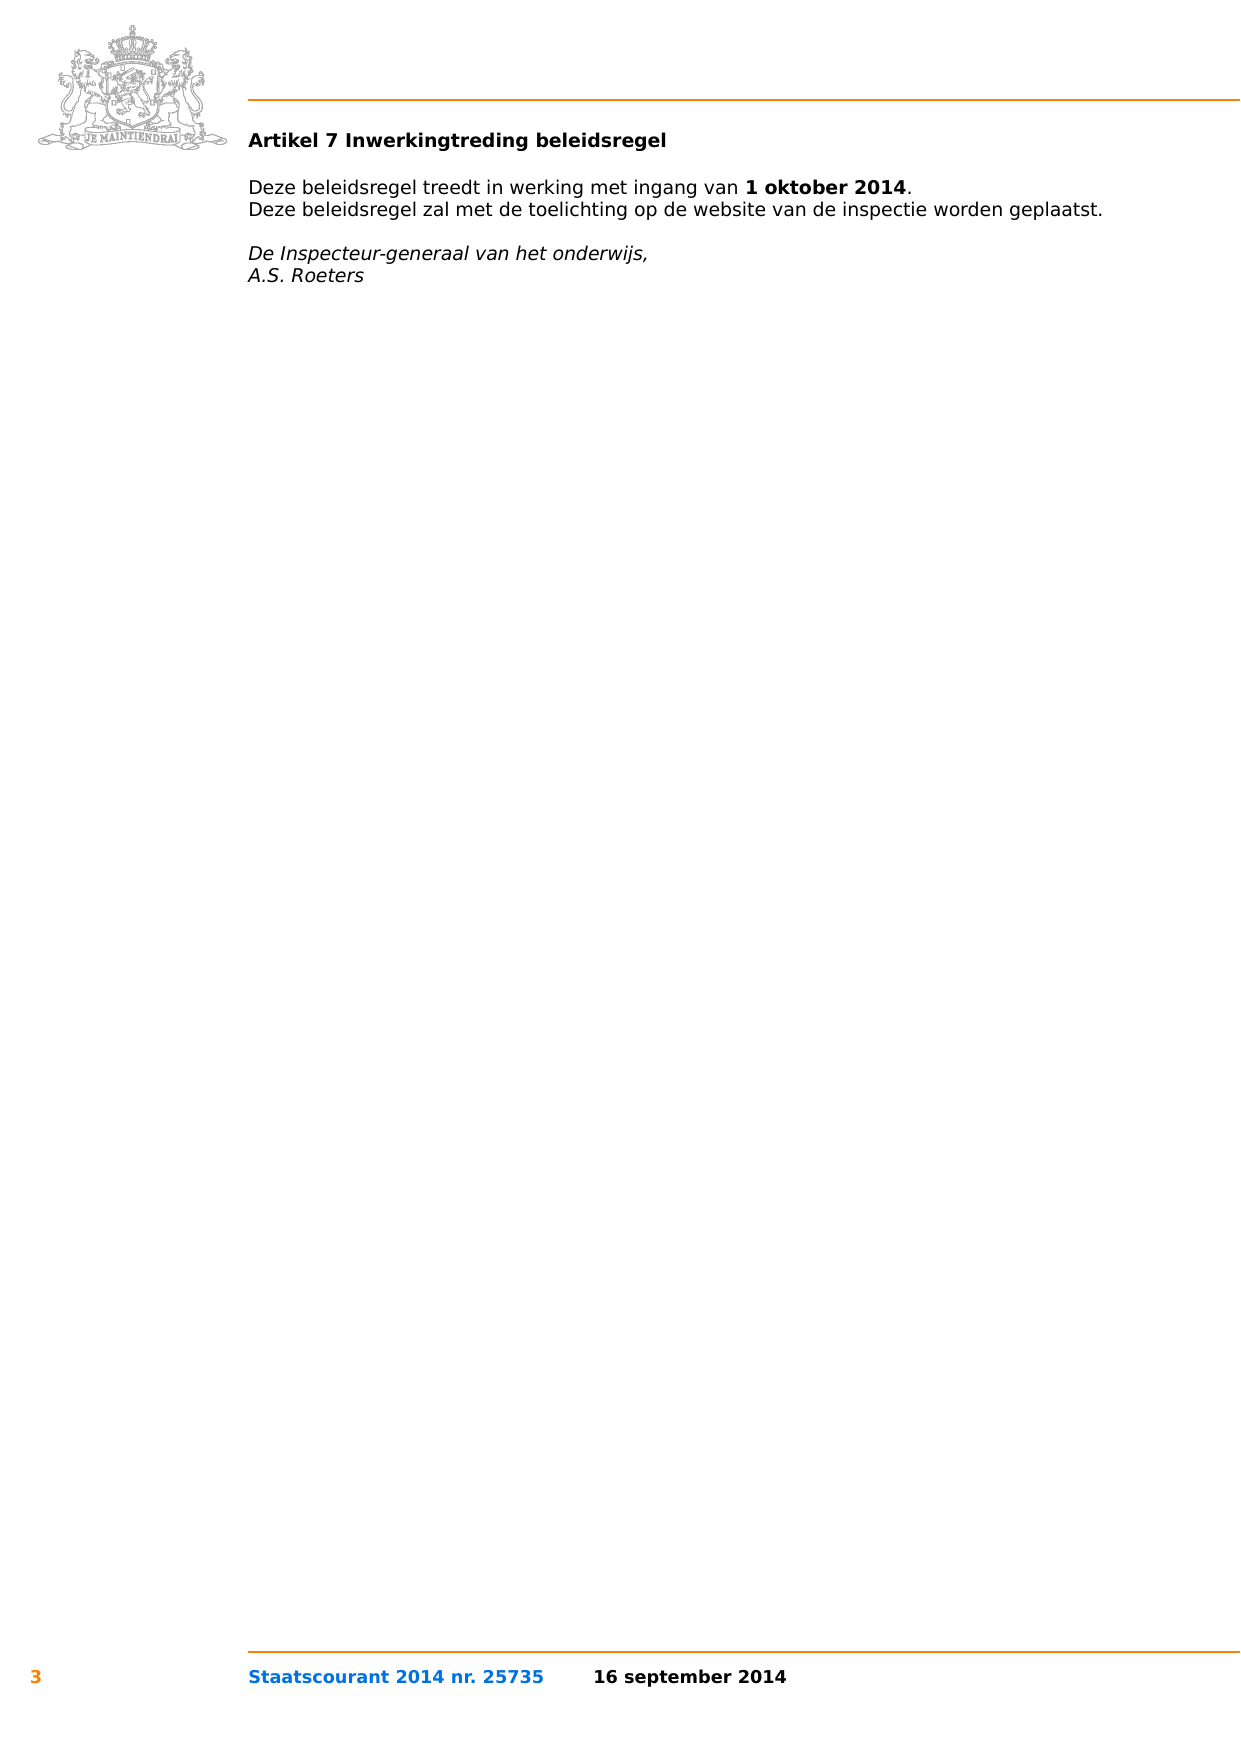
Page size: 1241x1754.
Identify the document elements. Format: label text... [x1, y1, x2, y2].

subtitle Artikel 7 Inwerkingtreding beleidsregel [248, 130, 1163, 152]
text Deze beleidsregel zal met de toelichting op de website van de inspectie worden geplaatst. [248, 199, 1163, 221]
text Deze beleidsregel treedt in werking met ingang van 1 oktober 2014. [248, 177, 1163, 199]
text De Inspecteur-generaal van het onderwijs, A.S. Roeters [248, 243, 1163, 287]
picture [38, 25, 227, 150]
